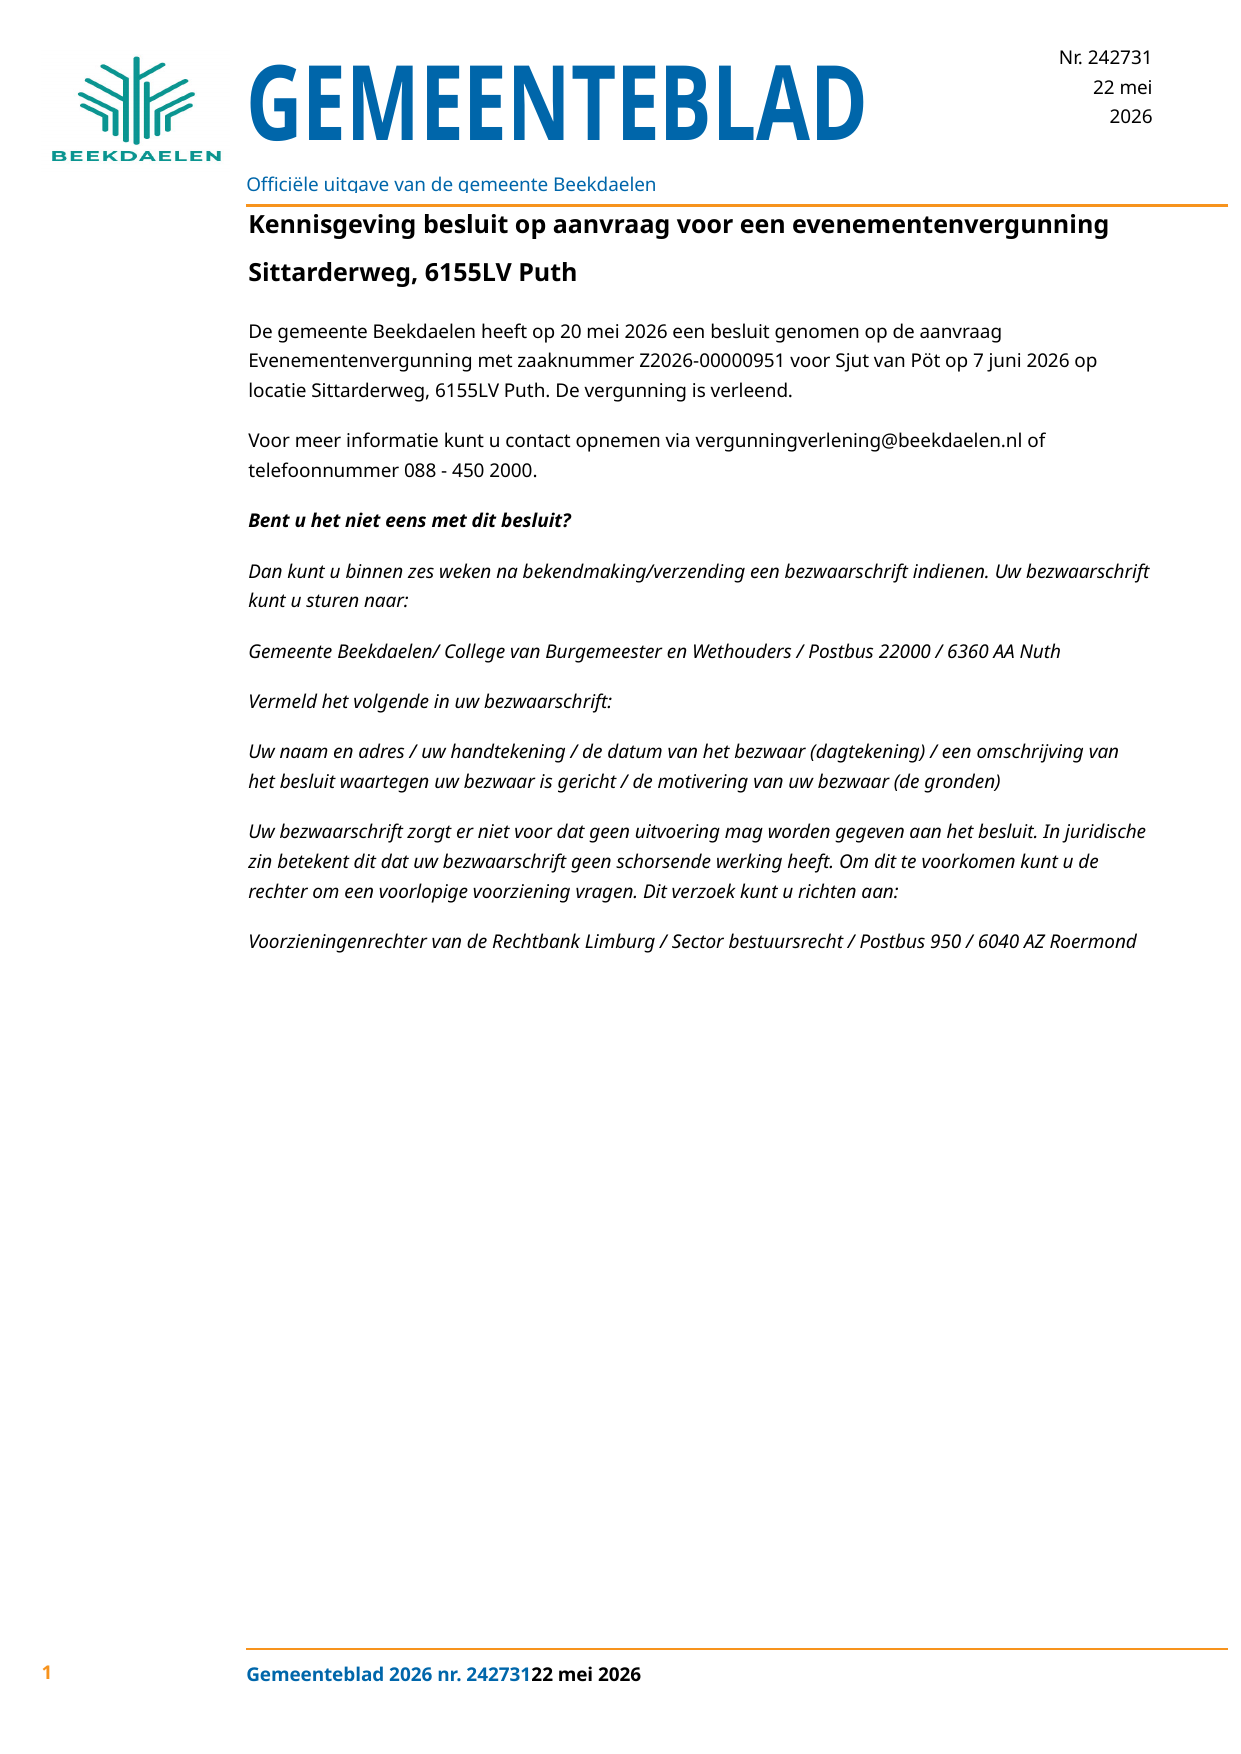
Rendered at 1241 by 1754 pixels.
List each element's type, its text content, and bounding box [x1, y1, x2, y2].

text Dan kunt u binnen zes weken na bekendmaking/verzending een bezwaarschrift indienen. Uw bezwaarschrift kunt u sturen naar: [248, 558, 1152, 613]
text Uw bezwaarschrift zorgt er niet voor dat geen uitvoering mag worden gegeven aan het besluit. In juridische zin betekent dit dat uw bezwaarschrift geen schorsende werking heeft. Om dit te voorkomen kunt u de rechter om een voorlopige voorziening vragen. Dit verzoek kunt u richten aan: [248, 819, 1152, 904]
text Voor meer informatie kunt u contact opnemen via vergunningverlening@beekdaelen.nl of telefoonnummer 088 - 450 2000. [248, 427, 1152, 483]
picture [41, 47, 231, 172]
text Gemeente Beekdaelen/ College van Burgemeester en Wethouders / Postbus 22000 / 6360 AA Nuth [248, 638, 1152, 664]
text Kennisgeving besluit op aanvraag voor een evenementenvergunning Sittarderweg, 6155LV Puth [248, 207, 1152, 288]
text Vermeld het volgende in uw bezwaarschrift: [248, 688, 1152, 714]
text De gemeente Beekdaelen heeft op 20 mei 2026 een besluit genomen op de aanvraag Evenementenvergunning met zaaknummer Z2026-00000951 voor Sjut van Pöt op 7 juni 2026 op locatie Sittarderweg, 6155LV Puth. De vergunning is verleend. [248, 318, 1152, 403]
text Uw naam en adres / uw handtekening / de datum van het bezwaar (dagtekening) / een omschrijving van het besluit waartegen uw bezwaar is gericht / de motivering van uw bezwaar (de gronden) [248, 739, 1152, 794]
text Voorzieningenrechter van de Rechtbank Limburg / Sector bestuursrecht / Postbus 950 / 6040 AZ Roermond [248, 928, 1152, 954]
text Bent u het niet eens met dit besluit? [248, 507, 1152, 533]
